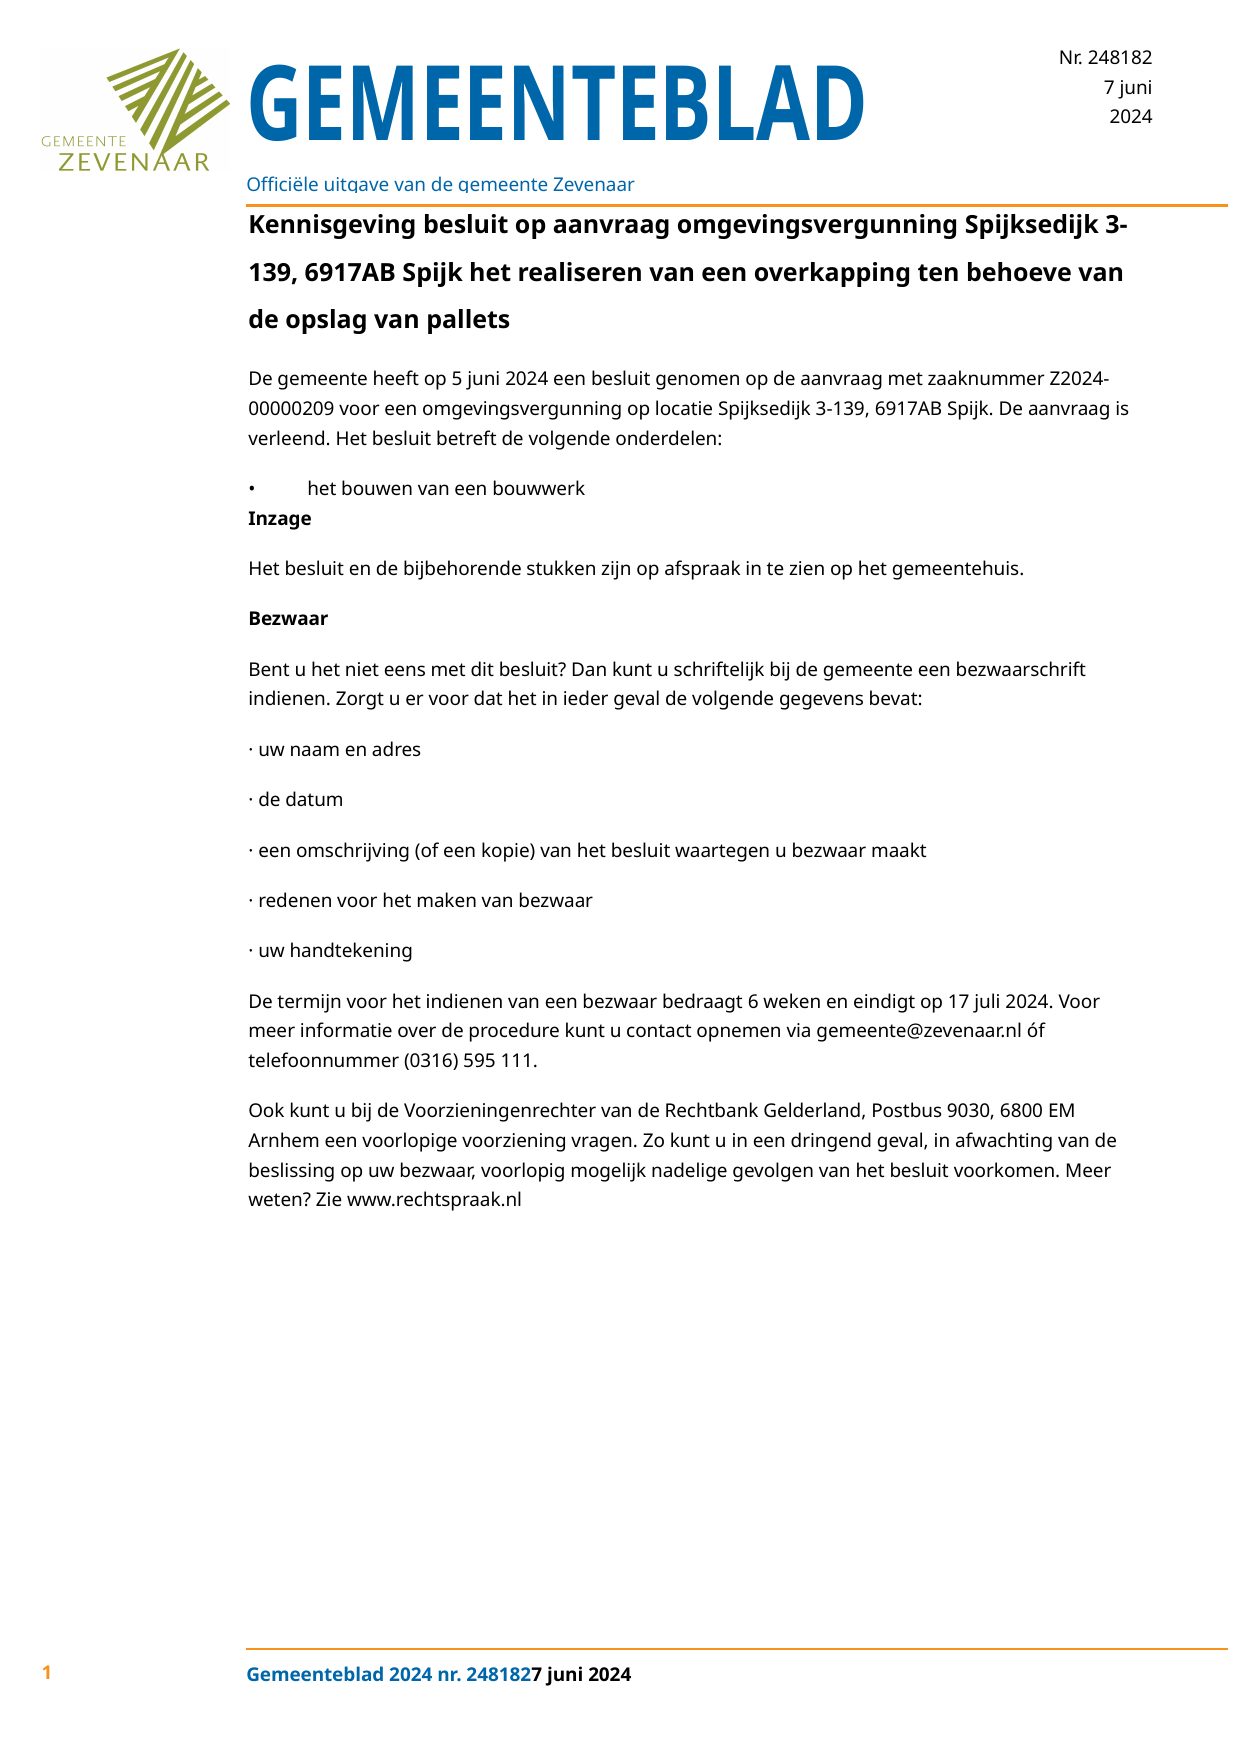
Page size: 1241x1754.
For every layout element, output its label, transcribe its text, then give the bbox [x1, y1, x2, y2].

picture [41, 47, 231, 172]
text · uw handtekening [248, 938, 1152, 963]
text Kennisgeving besluit op aanvraag omgevingsvergunning Spijksedijk 3-139, 6917AB Spijk het realiseren van een overkapping ten behoeve van de opslag van pallets [248, 207, 1152, 336]
text Bent u het niet eens met dit besluit? Dan kunt u schriftelijk bij de gemeente een bezwaarschrift indienen. Zorgt u er voor dat het in ieder geval de volgende gegevens bevat: [248, 656, 1152, 711]
text Ook kunt u bij de Voorzieningenrechter van de Rechtbank Gelderland, Postbus 9030, 6800 EM Arnhem een voorlopige voorziening vragen. Zo kunt u in een dringend geval, in afwachting van de beslissing op uw bezwaar, voorlopig mogelijk nadelige gevolgen van het besluit voorkomen. Meer weten? Zie www.rechtspraak.nl [248, 1098, 1152, 1212]
text De gemeente heeft op 5 juni 2024 een besluit genomen op de aanvraag met zaaknummer Z2024-00000209 voor een omgevingsvergunning op locatie Spijksedijk 3-139, 6917AB Spijk. De aanvraag is verleend. Het besluit betreft de volgende onderdelen: [248, 366, 1152, 450]
list het bouwen van een bouwwerk [248, 475, 1152, 501]
text · redenen voor het maken van bezwaar [248, 887, 1152, 913]
text De termijn voor het indienen van een bezwaar bedraagt 6 weken en eindigt op 17 juli 2024. Voor meer informatie over de procedure kunt u contact opnemen via gemeente@zevenaar.nl óf telefoonnummer (0316) 595 111. [248, 988, 1152, 1073]
text Bezwaar [248, 606, 1152, 631]
text · de datum [248, 786, 1152, 812]
text Inzage [248, 505, 1152, 530]
text · een omschrijving (of een kopie) van het besluit waartegen u bezwaar maakt [248, 837, 1152, 862]
text Het besluit en de bijbehorende stukken zijn op afspraak in te zien op het gemeentehuis. [248, 555, 1152, 581]
text · uw naam en adres [248, 736, 1152, 762]
